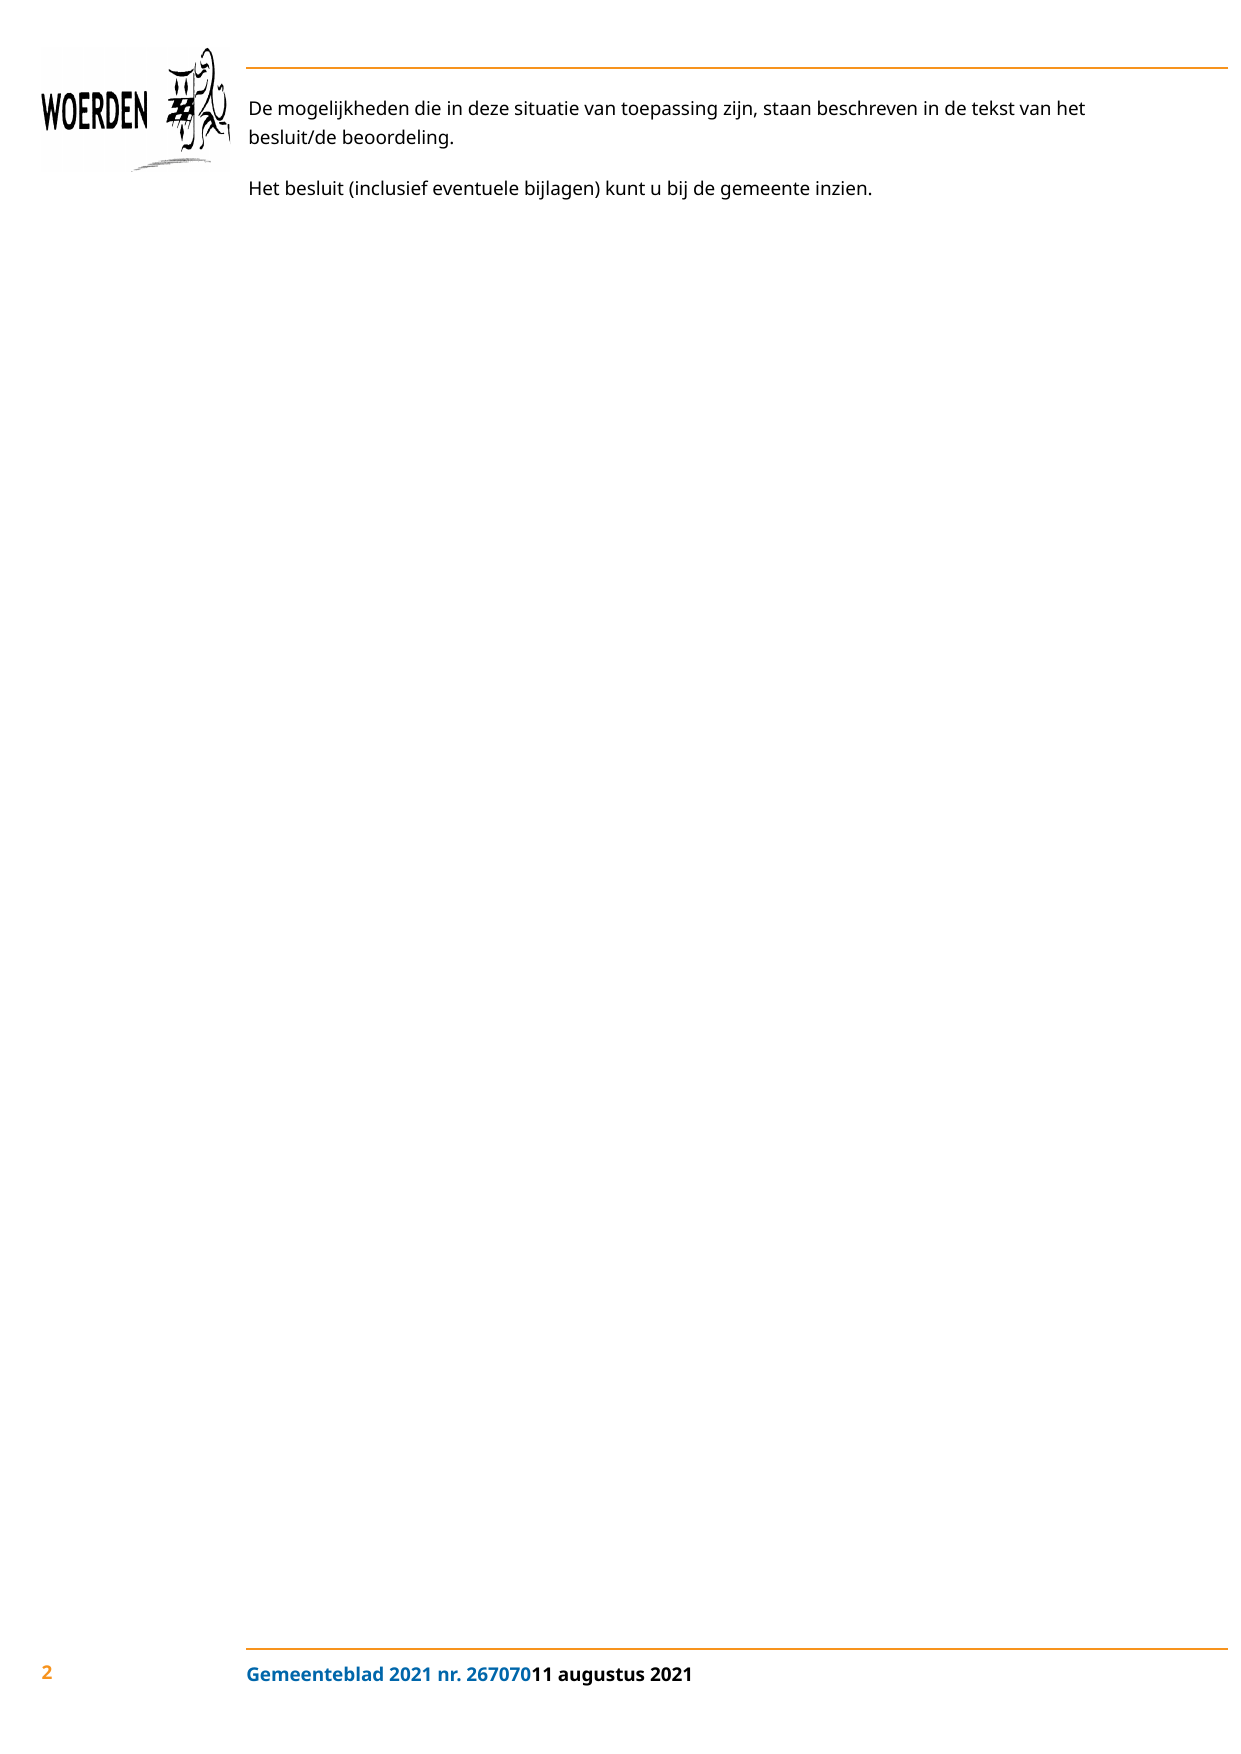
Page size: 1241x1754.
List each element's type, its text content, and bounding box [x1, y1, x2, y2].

text De mogelijkheden die in deze situatie van toepassing zijn, staan beschreven in de tekst van het besluit/de beoordeling. [248, 95, 1152, 150]
picture [41, 47, 231, 172]
text Het besluit (inclusief eventuele bijlagen) kunt u bij de gemeente inzien. [248, 175, 1152, 201]
